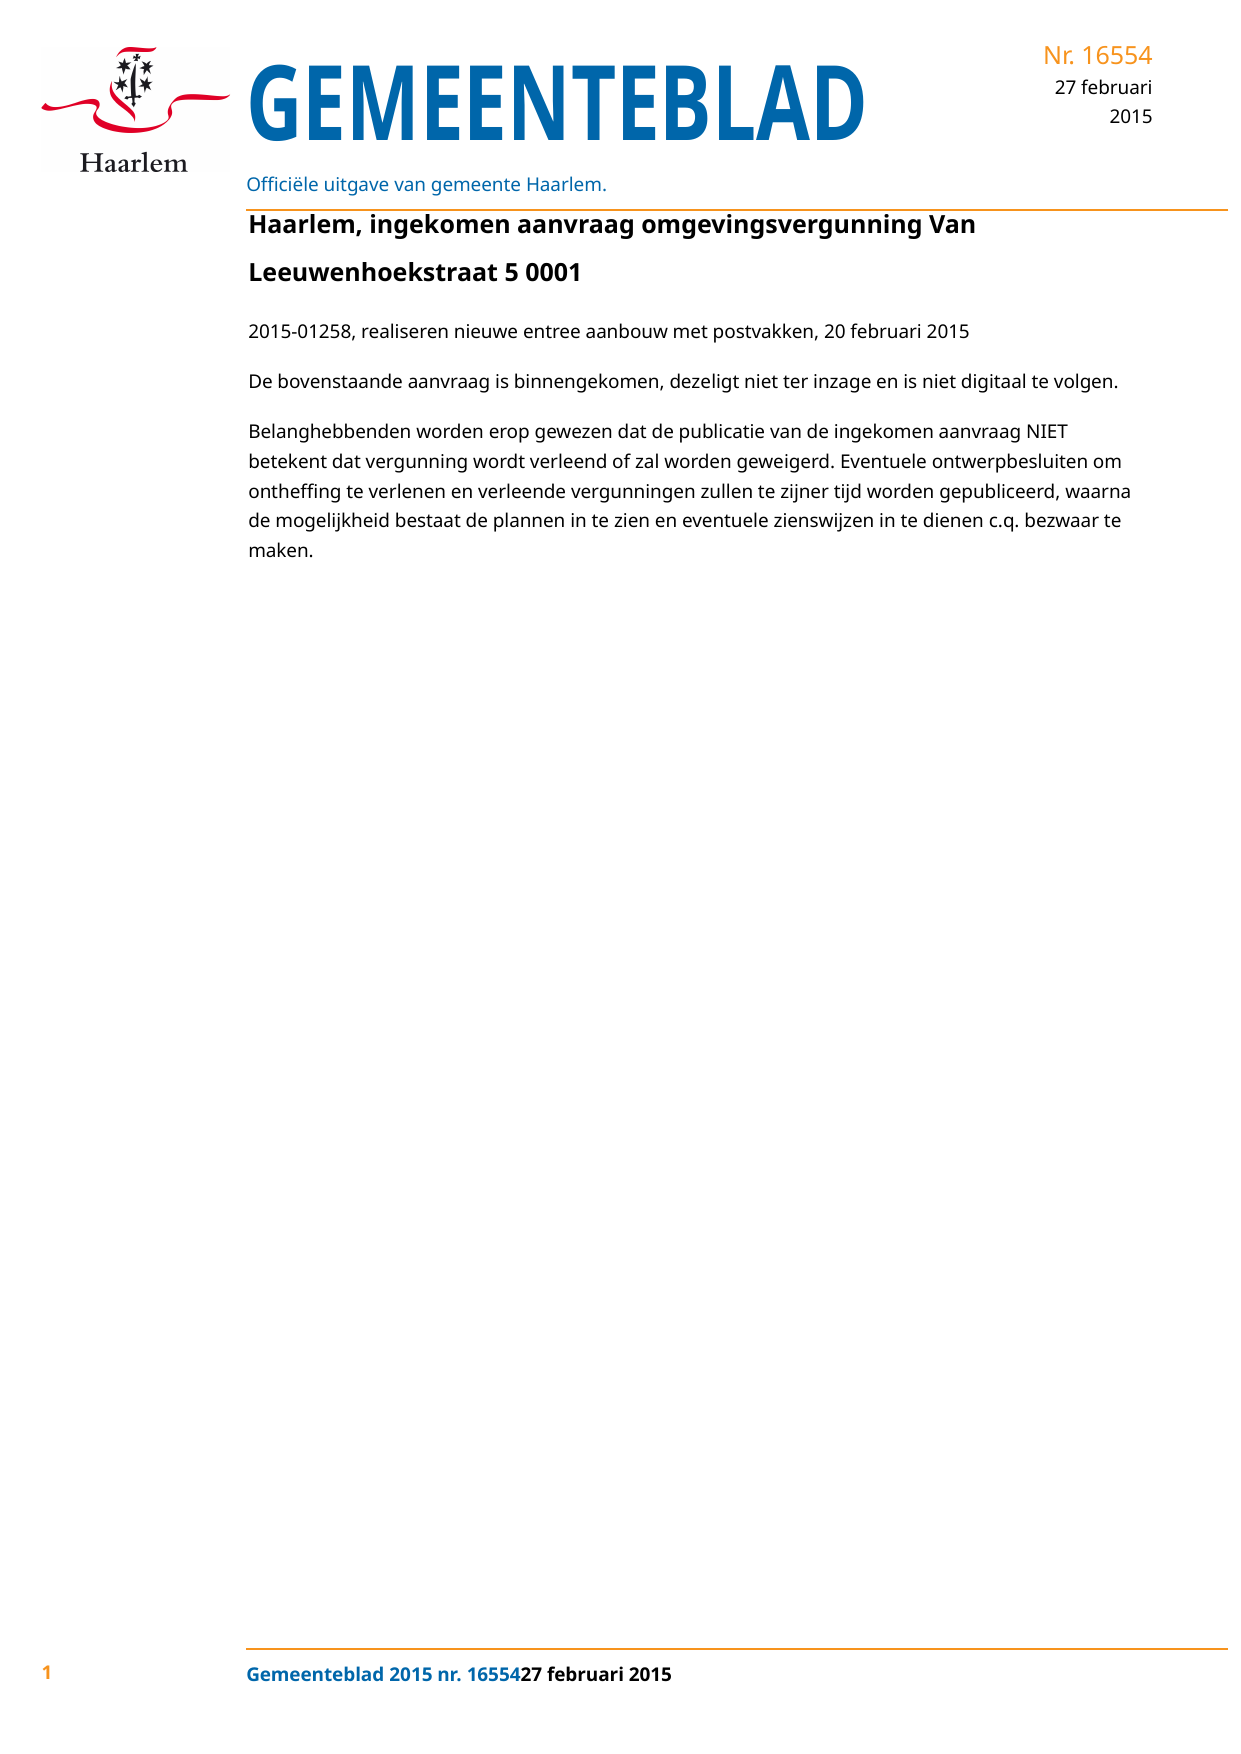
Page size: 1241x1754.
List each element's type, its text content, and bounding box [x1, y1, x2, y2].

picture [41, 47, 231, 172]
text Haarlem, ingekomen aanvraag omgevingsvergunning Van Leeuwenhoekstraat 5 0001 [248, 211, 1152, 288]
text 2015-01258, realiseren nieuwe entree aanbouw met postvakken, 20 februari 2015 [248, 318, 1152, 344]
text Belanghebbenden worden erop gewezen dat de publicatie van de ingekomen aanvraag NIET betekent dat vergunning wordt verleend of zal worden geweigerd. Eventuele ontwerpbesluiten om ontheffing te verlenen en verleende vergunningen zullen te zijner tijd worden gepubliceerd, waarna de mogelijkheid bestaat de plannen in te zien en eventuele zienswijzen in te dienen c.q. bezwaar te maken. [248, 419, 1152, 563]
text De bovenstaande aanvraag is binnengekomen, dezeligt niet ter inzage en is niet digitaal te volgen. [248, 368, 1152, 394]
